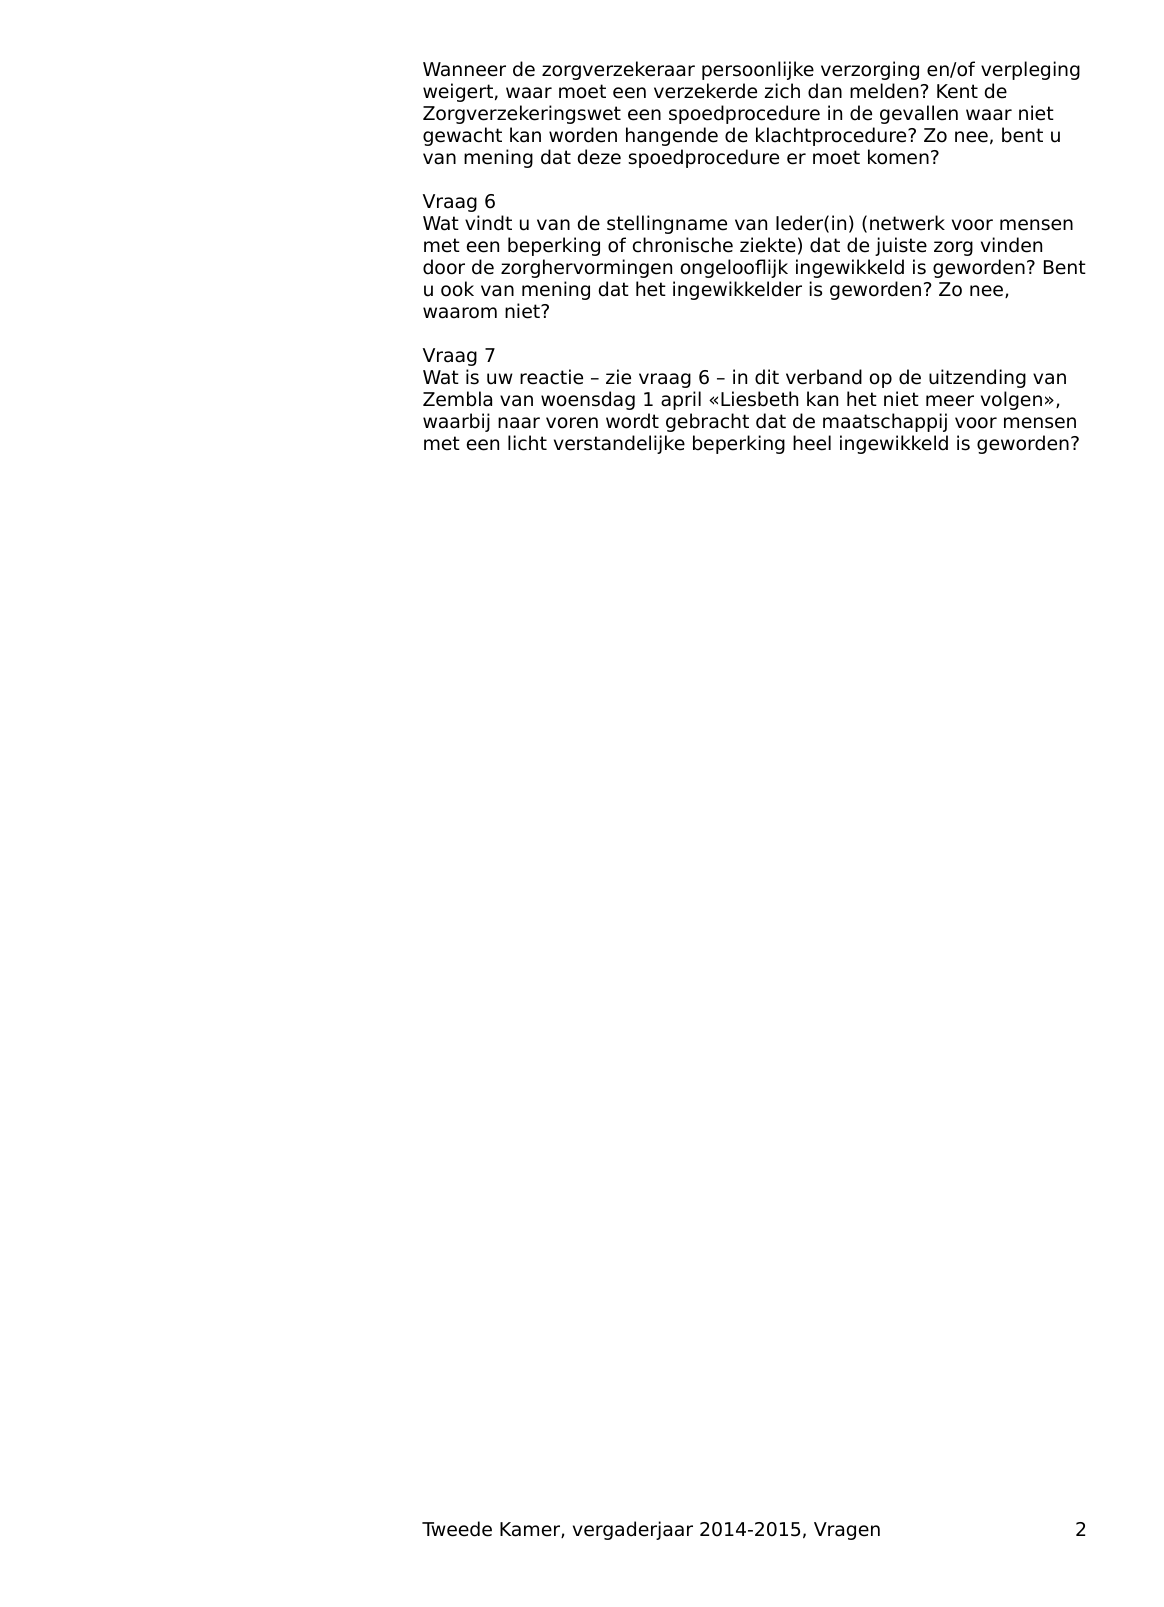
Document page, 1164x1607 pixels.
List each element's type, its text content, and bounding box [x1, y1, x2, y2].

text Wanneer de zorgverzekeraar persoonlijke verzorging en/of verpleging weigert, waar moet een verzekerde zich dan melden? Kent de Zorgverzekeringswet een spoedprocedure in de gevallen waar niet gewacht kan worden hangende de klachtprocedure? Zo nee, bent u van mening dat deze spoedprocedure er moet komen? [422, 59, 1087, 169]
text Wat is uw reactie – zie vraag 6 – in dit verband op de uitzending van Zembla van woensdag 1 april «Liesbeth kan het niet meer volgen», waarbij naar voren wordt gebracht dat de maatschappij voor mensen met een licht verstandelijke beperking heel ingewikkeld is geworden? [422, 367, 1087, 455]
text Wat vindt u van de stellingname van Ieder(in) (netwerk voor mensen met een beperking of chronische ziekte) dat de juiste zorg vinden door de zorghervormingen ongelooflijk ingewikkeld is geworden? Bent u ook van mening dat het ingewikkelder is geworden? Zo nee, waarom niet? [422, 213, 1087, 323]
text Vraag 7 [422, 345, 1087, 367]
text Vraag 6 [422, 191, 1087, 213]
